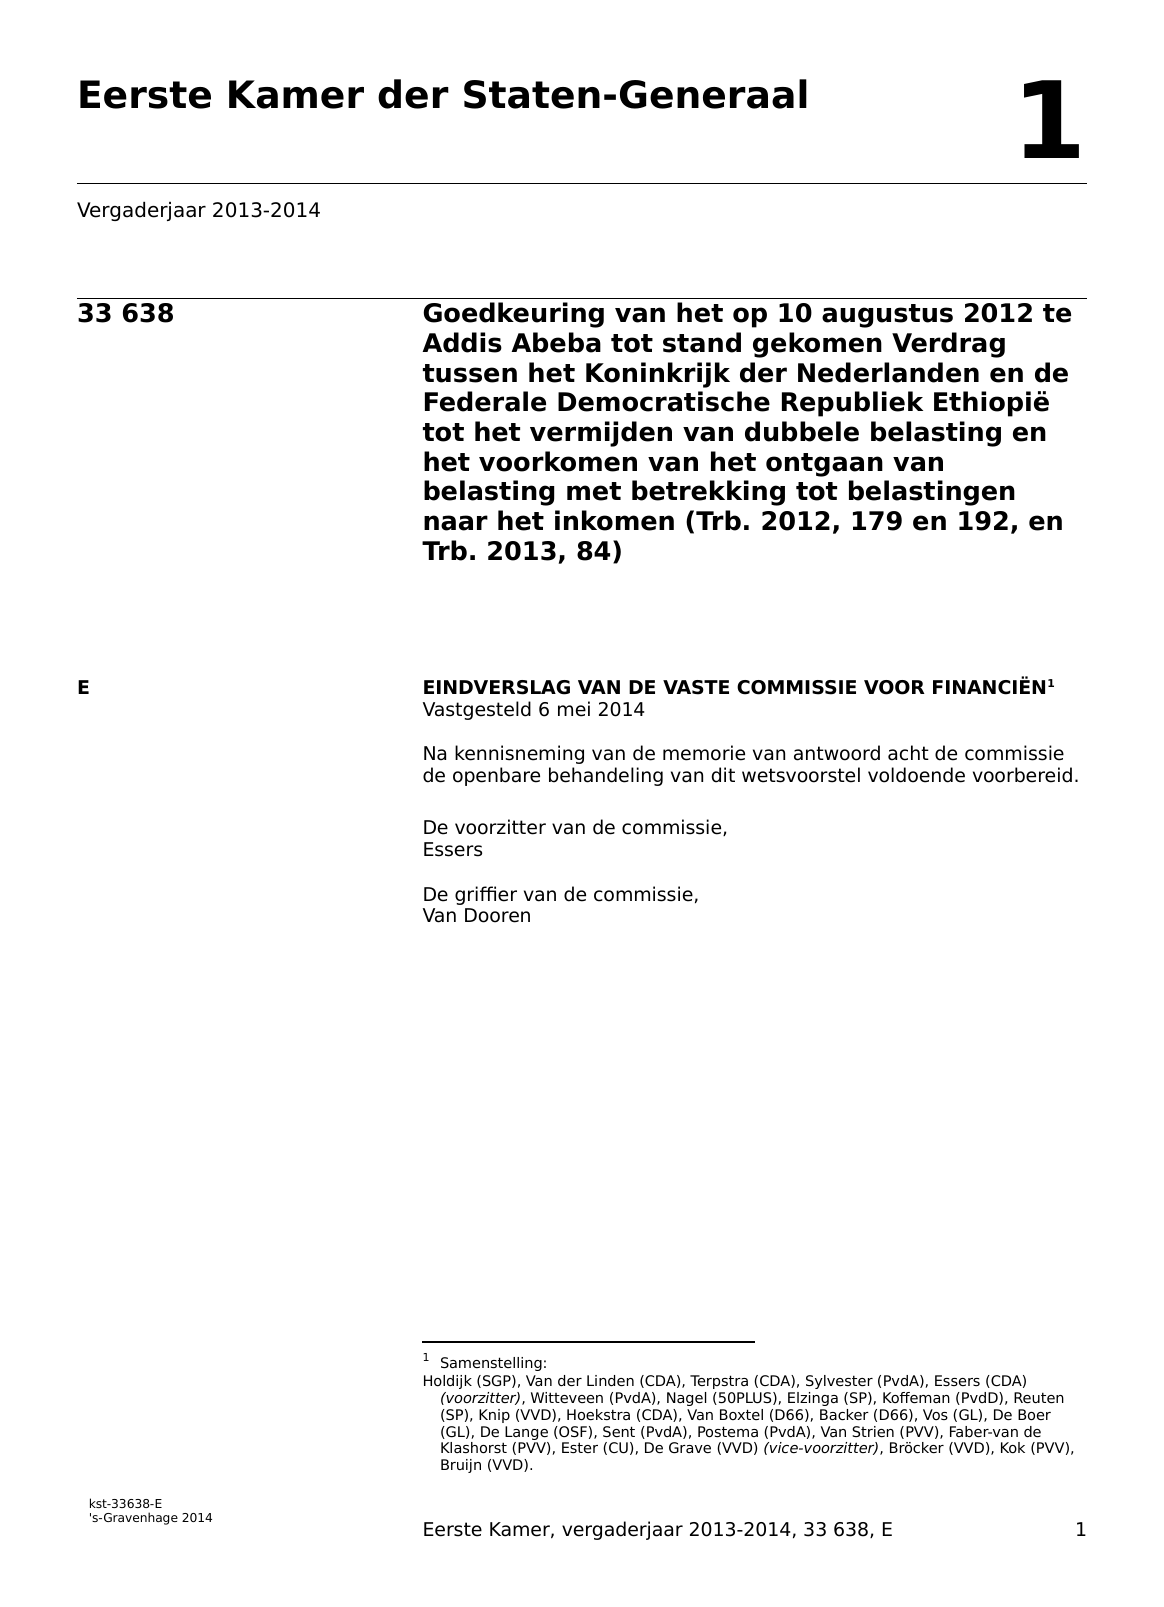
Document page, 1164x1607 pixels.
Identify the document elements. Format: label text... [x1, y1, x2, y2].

text Na kennisneming van de memorie van antwoord acht de commissie de openbare behandeling van dit wetsvoorstel voldoende voorbereid. [422, 743, 1087, 787]
table_cell Vergaderjaar 2013-2014 [77, 184, 1087, 298]
subtitle E EINDVERSLAG VAN DE VASTE COMMISSIE VOOR FINANCIËN [77, 677, 1087, 699]
text kst-33638-E [88, 1497, 323, 1511]
table_header Eerste Kamer der Staten-Generaal [77, 59, 886, 183]
text 's-Gravenhage 2014 [88, 1511, 323, 1525]
subtitle 33 638 Goedkeuring van het op 10 augustus 2012 te Addis Abeba tot stand gekomen Verdrag tussen het Koninkrijk der Nederlanden en de Federale Democratische Republiek Ethiopië tot het vermijden van dubbele belasting en het voorkomen van het ontgaan van belasting met betrekking tot belastingen naar het inkomen (Trb. 2012, 179 en 192, en Trb. 2013, 84) [77, 299, 1087, 566]
table_header 1 [886, 59, 1087, 183]
text Vastgesteld 6 mei 2014 [422, 699, 1087, 721]
text Samenstelling: [422, 1351, 1087, 1373]
text De griffier van de commissie, Van Dooren [422, 883, 1087, 927]
text Holdijk (SGP), Van der Linden (CDA), Terpstra (CDA), Sylvester (PvdA), Essers (CDA) (voorzitter), Witteveen (PvdA), Nagel (50PLUS), Elzinga (SP), Koffeman (PvdD), Reuten (SP), Knip (VVD), Hoekstra (CDA), Van Boxtel (D66), Backer (D66), Vos (GL), De Boer (GL), De Lange (OSF), Sent (PvdA), Postema (PvdA), Van Strien (PVV), Faber-van de Klashorst (PVV), Ester (CU), De Grave (VVD) (vice-voorzitter), Bröcker (VVD), Kok (PVV), Bruijn (VVD). [422, 1373, 1087, 1474]
text De voorzitter van de commissie, Essers [422, 817, 1087, 861]
